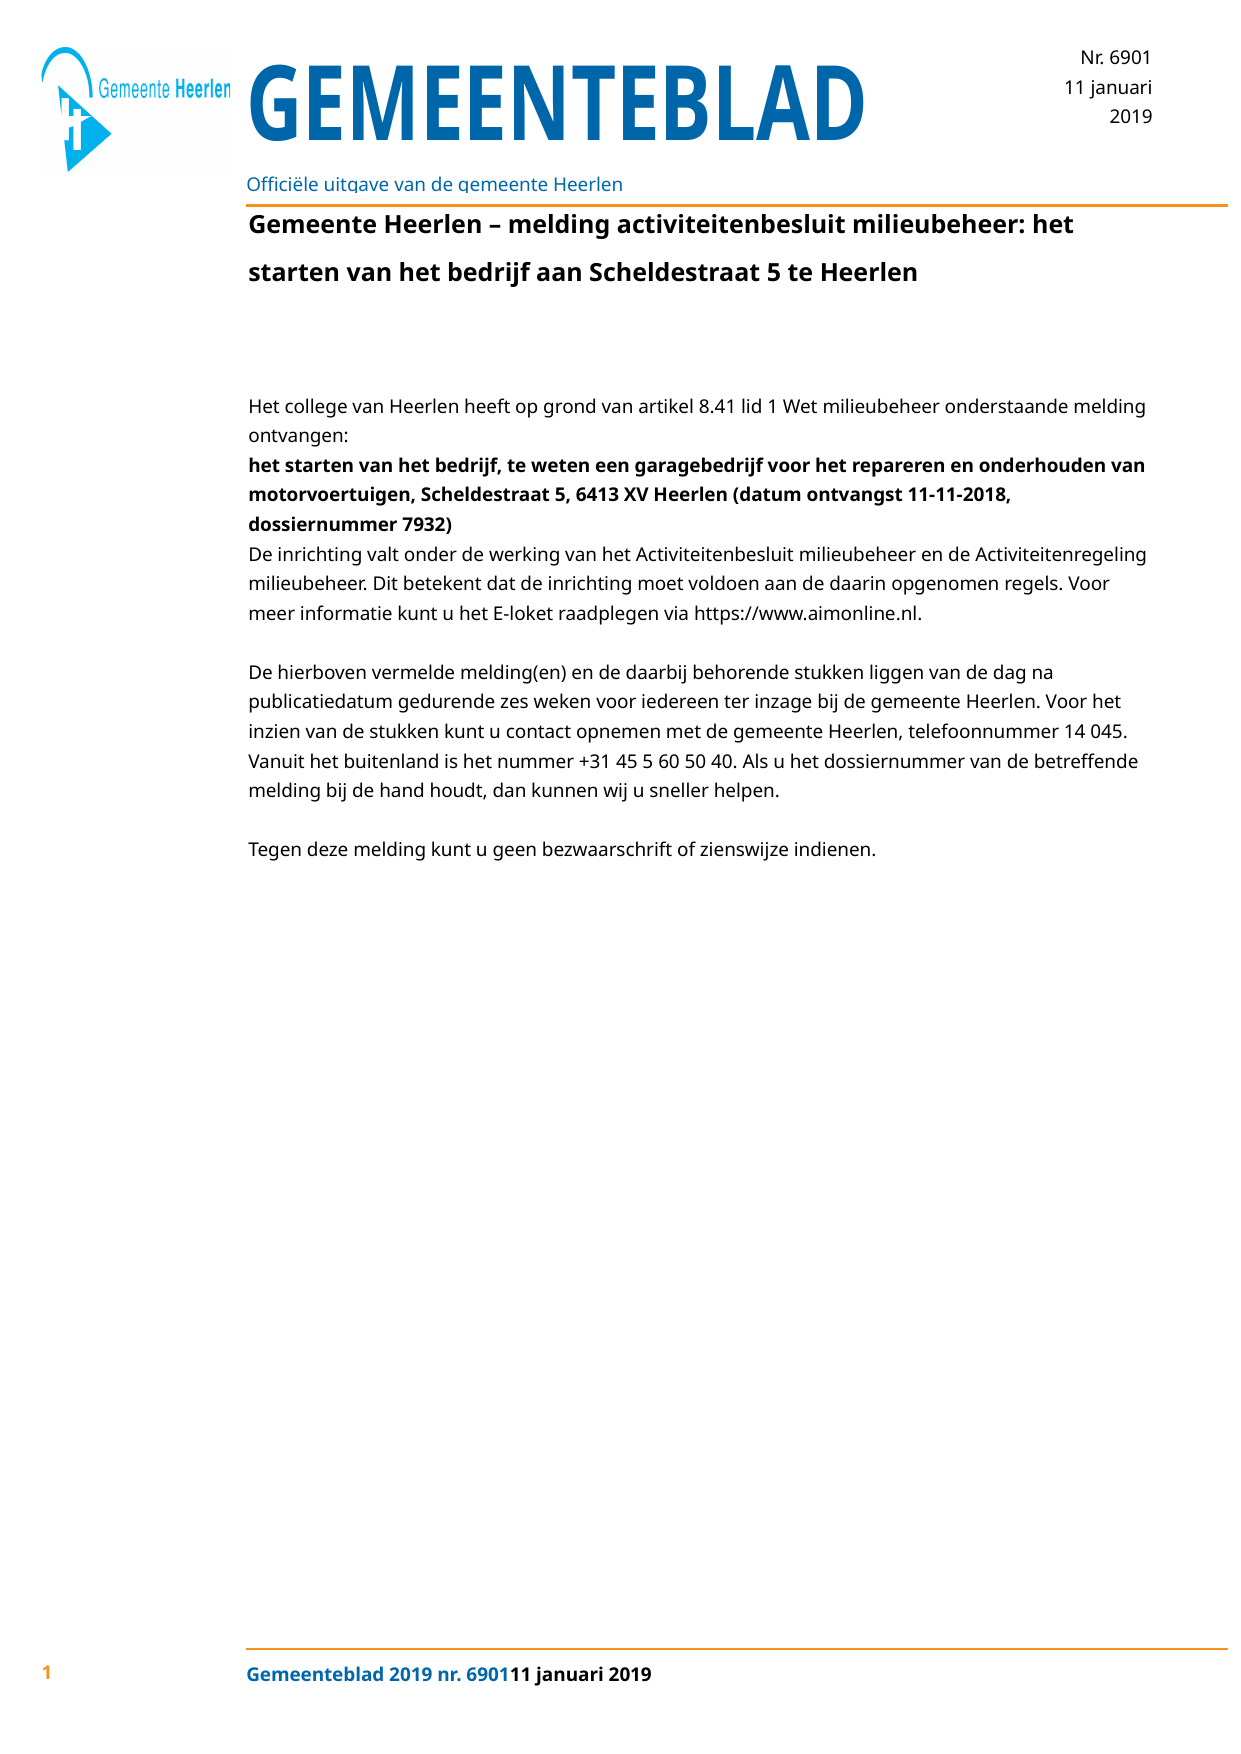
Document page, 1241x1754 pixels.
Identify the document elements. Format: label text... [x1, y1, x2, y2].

text De hierboven vermelde melding(en) en de daarbij behorende stukken liggen van de dag na publicatiedatum gedurende zes weken voor iedereen ter inzage bij de gemeente Heerlen. Voor het inzien van de stukken kunt u contact opnemen met de gemeente Heerlen, telefoonnummer 14 045. Vanuit het buitenland is het nummer +31 45 5 60 50 40. Als u het dossiernummer van de betreffende melding bij de hand houdt, dan kunnen wij u sneller helpen. [248, 659, 1152, 803]
text Tegen deze melding kunt u geen bezwaarschrift of zienswijze indienen. [248, 837, 1152, 862]
picture [41, 47, 58, 70]
text het starten van het bedrijf, te weten een garagebedrijf voor het repareren en onderhouden van motorvoertuigen, Scheldestraat 5, 6413 XV Heerlen (datum ontvangst 11-11-2018, dossiernummer 7932) [248, 452, 1152, 537]
text Het college van Heerlen heeft op grond van artikel 8.41 lid 1 Wet milieubeheer onderstaande melding ontvangen: [248, 393, 1152, 448]
text De inrichting valt onder de werking van het Activiteitenbesluit milieubeheer en de Activiteitenregeling milieubeheer. Dit betekent dat de inrichting moet voldoen aan de daarin opgenomen regels. Voor meer informatie kunt u het E-loket raadplegen via https://www.aimonline.nl. [248, 541, 1152, 626]
picture [41, 47, 231, 172]
text Gemeente Heerlen – melding activiteitenbesluit milieubeheer: het starten van het bedrijf aan Scheldestraat 5 te Heerlen [248, 207, 1152, 288]
